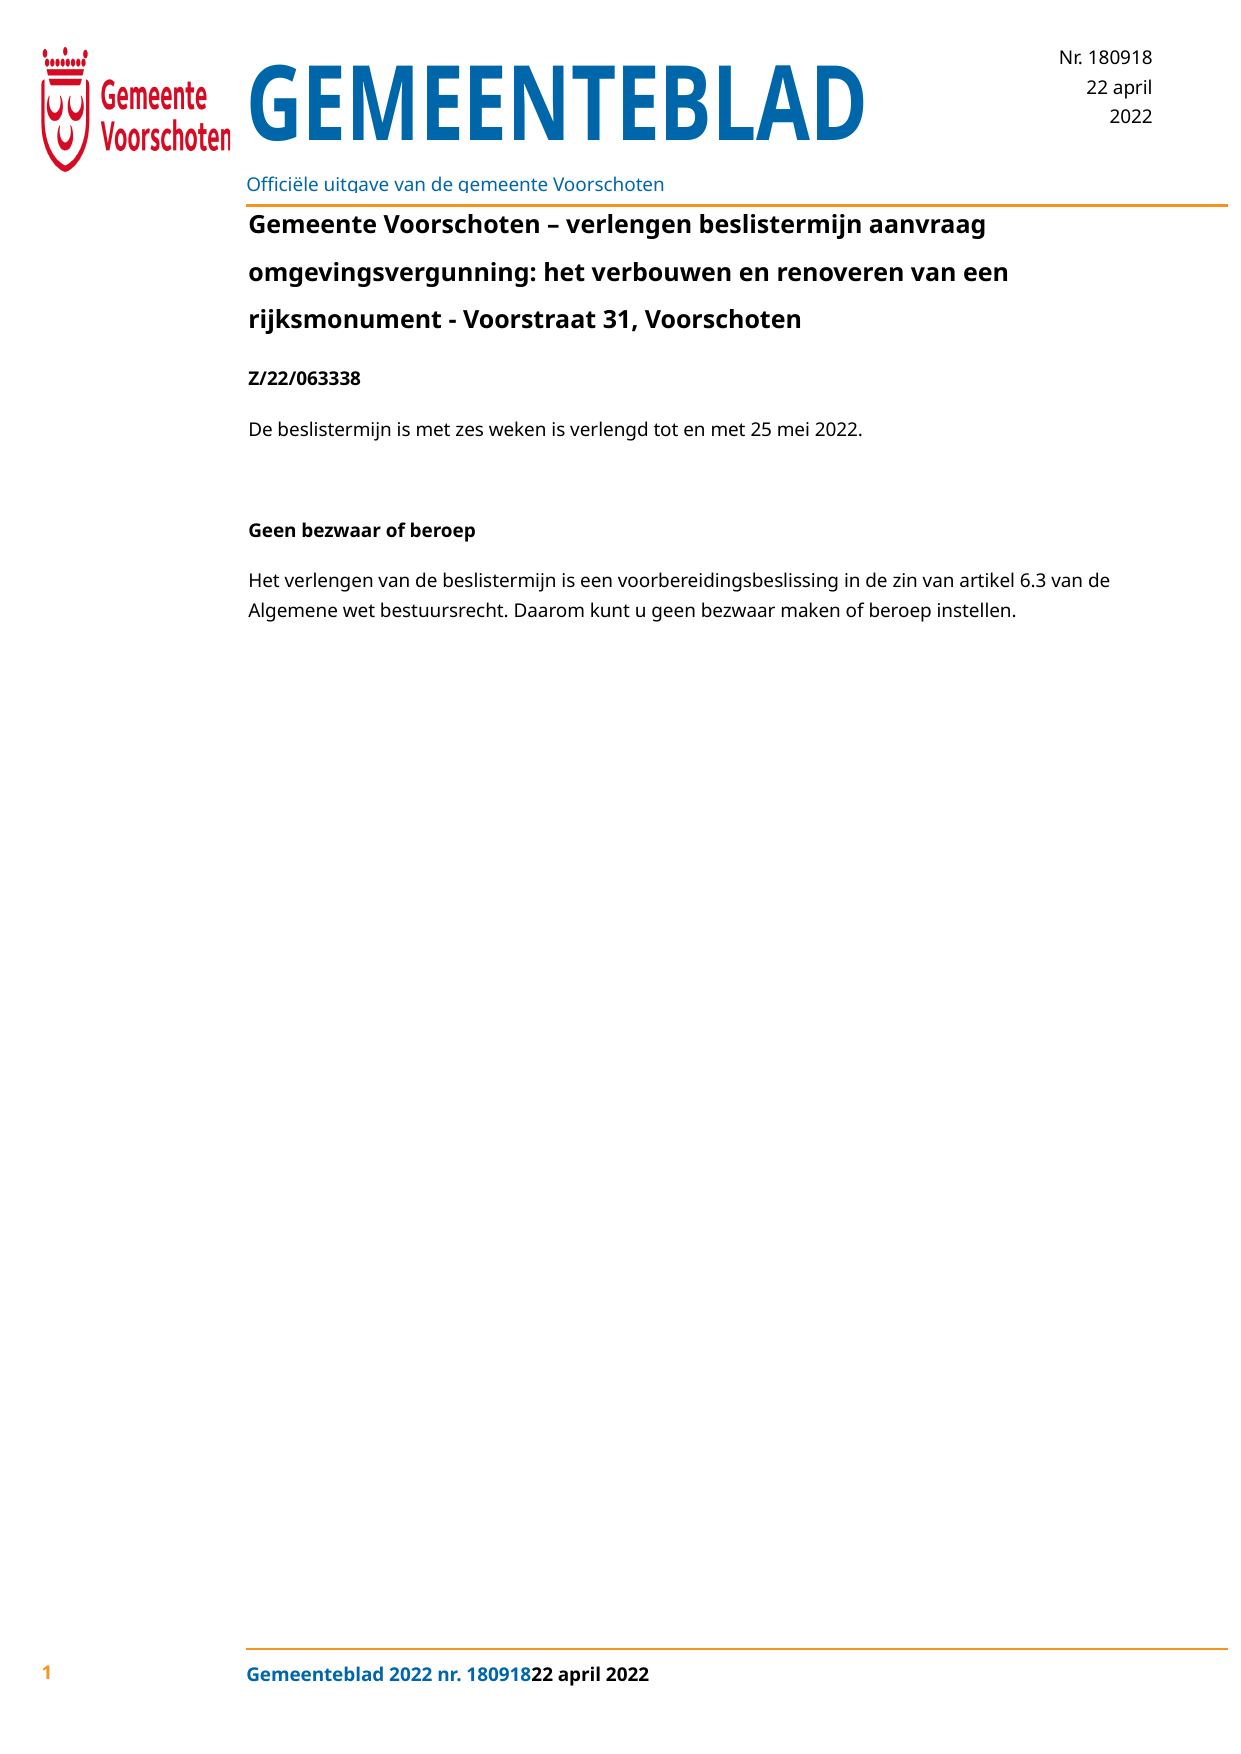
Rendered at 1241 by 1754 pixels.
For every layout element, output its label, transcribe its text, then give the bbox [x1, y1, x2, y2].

text De beslistermijn is met zes weken is verlengd tot en met 25 mei 2022. [248, 416, 1152, 442]
text Geen bezwaar of beroep [248, 517, 1152, 542]
text Z/22/063338 [248, 366, 1152, 391]
text Gemeente Voorschoten – verlengen beslistermijn aanvraag omgevingsvergunning: het verbouwen en renoveren van een rijksmonument - Voorstraat 31, Voorschoten [248, 207, 1152, 336]
text Het verlengen van de beslistermijn is een voorbereidingsbeslissing in de zin van artikel 6.3 van de Algemene wet bestuursrecht. Daarom kunt u geen bezwaar maken of beroep instellen. [248, 567, 1152, 622]
picture [41, 47, 231, 172]
